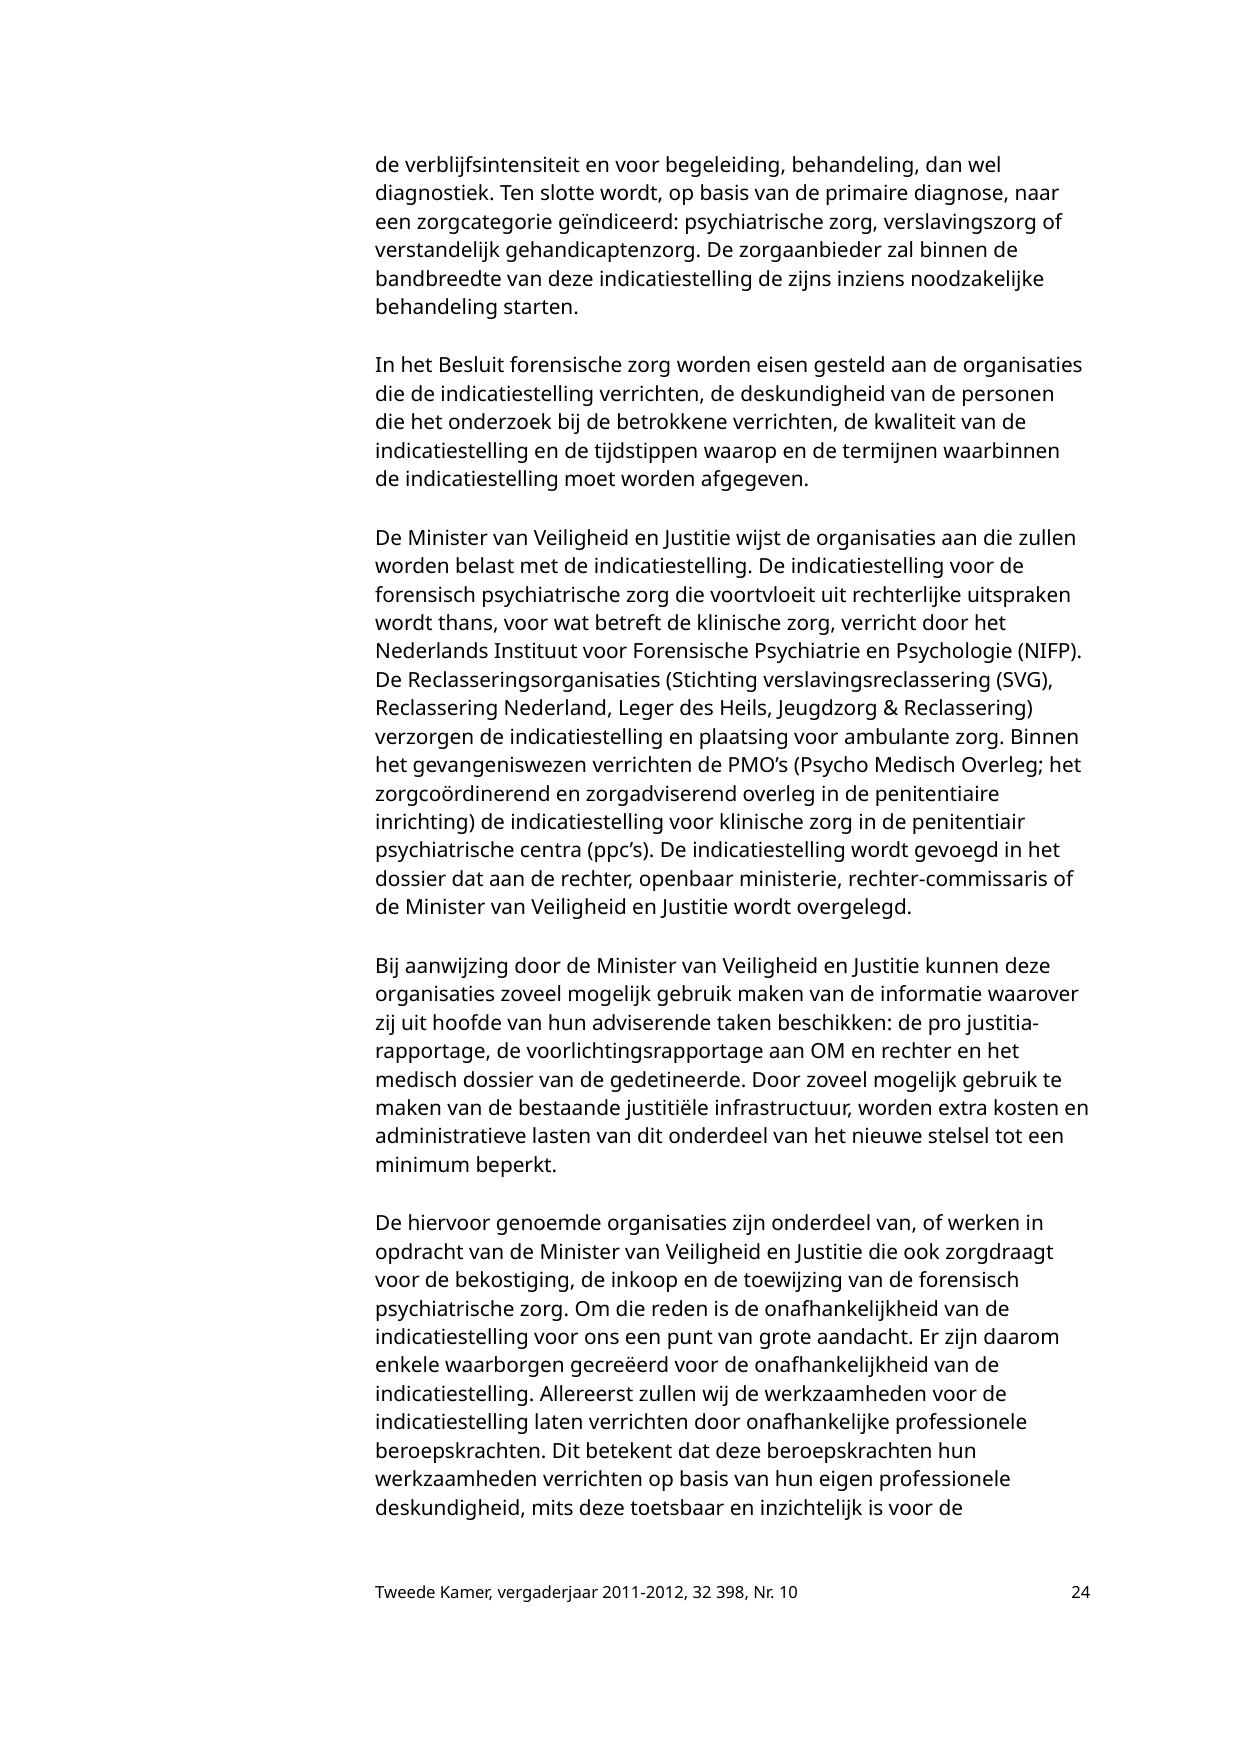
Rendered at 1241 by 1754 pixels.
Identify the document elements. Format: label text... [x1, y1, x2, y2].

text de verblijfsintensiteit en voor begeleiding, behandeling, dan wel diagnostiek. Ten slotte wordt, op basis van de primaire diagnose, naar een zorgcategorie geïndiceerd: psychiatrische zorg, verslavingszorg of verstandelijk gehandicaptenzorg. De zorgaanbieder zal binnen de bandbreedte van deze indicatiestelling de zijns inziens noodzakelijke behandeling starten. [375, 150, 1090, 321]
text De hiervoor genoemde organisaties zijn onderdeel van, of werken in opdracht van de Minister van Veiligheid en Justitie die ook zorgdraagt voor de bekostiging, de inkoop en de toewijzing van de forensisch psychiatrische zorg. Om die reden is de onafhankelijkheid van de indicatiestelling voor ons een punt van grote aandacht. Er zijn daarom enkele waarborgen gecreëerd voor de onafhankelijkheid van de indicatiestelling. Allereerst zullen wij de werkzaamheden voor de indicatiestelling laten verrichten door onafhankelijke professionele beroepskrachten. Dit betekent dat deze beroepskrachten hun werkzaamheden verrichten op basis van hun eigen professionele deskundigheid, mits deze toetsbaar en inzichtelijk is voor de [375, 1208, 1090, 1521]
text Bij aanwijzing door de Minister van Veiligheid en Justitie kunnen deze organisaties zoveel mogelijk gebruik maken van de informatie waarover zij uit hoofde van hun adviserende taken beschikken: de pro justitia-rapportage, de voorlichtingsrapportage aan OM en rechter en het medisch dossier van de gedetineerde. Door zoveel mogelijk gebruik te maken van de bestaande justitiële infrastructuur, worden extra kosten en administratieve lasten van dit onderdeel van het nieuwe stelsel tot een minimum beperkt. [375, 951, 1090, 1178]
text In het Besluit forensische zorg worden eisen gesteld aan de organisaties die de indicatiestelling verrichten, de deskundigheid van de personen die het onderzoek bij de betrokkene verrichten, de kwaliteit van de indicatiestelling en de tijdstippen waarop en de termijnen waarbinnen de indicatiestelling moet worden afgegeven. [375, 351, 1090, 493]
text De Minister van Veiligheid en Justitie wijst de organisaties aan die zullen worden belast met de indicatiestelling. De indicatiestelling voor de forensisch psychiatrische zorg die voortvloeit uit rechterlijke uitspraken wordt thans, voor wat betreft de klinische zorg, verricht door het Nederlands Instituut voor Forensische Psychiatrie en Psychologie (NIFP). De Reclasseringsorganisaties (Stichting verslavingsreclassering (SVG), Reclassering Nederland, Leger des Heils, Jeugdzorg & Reclassering) verzorgen de indicatiestelling en plaatsing voor ambulante zorg. Binnen het gevangeniswezen verrichten de PMO’s (Psycho Medisch Overleg; het zorgcoördinerend en zorgadviserend overleg in de penitentiaire inrichting) de indicatiestelling voor klinische zorg in de penitentiair psychiatrische centra (ppc’s). De indicatiestelling wordt gevoegd in het dossier dat aan de rechter, openbaar ministerie, rechter-commissaris of de Minister van Veiligheid en Justitie wordt overgelegd. [375, 523, 1090, 921]
